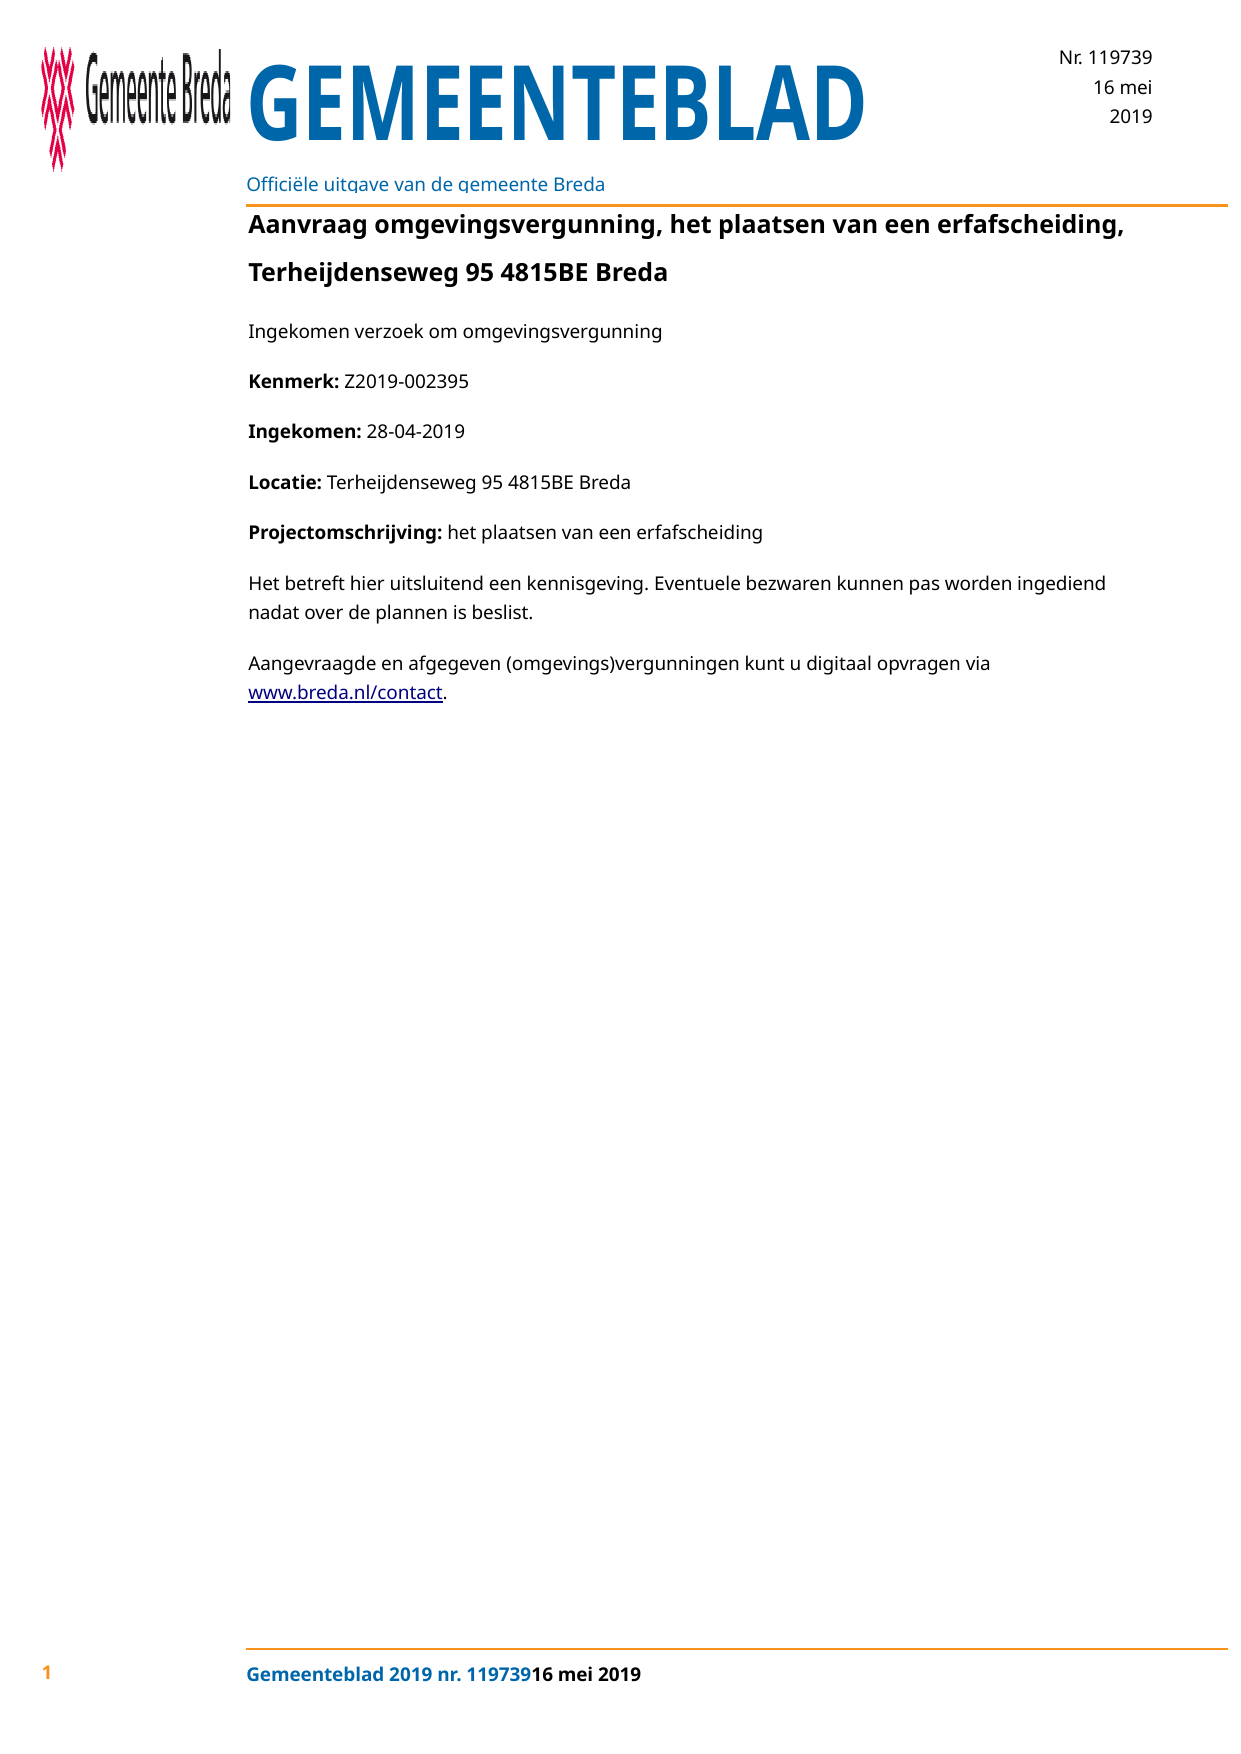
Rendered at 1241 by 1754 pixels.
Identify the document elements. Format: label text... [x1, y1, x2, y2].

text Ingekomen: 28-04-2019 [248, 419, 1152, 444]
text Aanvraag omgevingsvergunning, het plaatsen van een erfafscheiding, Terheijdenseweg 95 4815BE Breda [248, 207, 1152, 288]
text Ingekomen verzoek om omgevingsvergunning [248, 318, 1152, 344]
picture [41, 47, 231, 172]
text Locatie: Terheijdenseweg 95 4815BE Breda [248, 469, 1152, 495]
text Kenmerk: Z2019-002395 [248, 368, 1152, 394]
text Het betreft hier uitsluitend een kennisgeving. Eventuele bezwaren kunnen pas worden ingediend nadat over de plannen is beslist. [248, 570, 1152, 625]
text Projectomschrijving: het plaatsen van een erfafscheiding [248, 519, 1152, 545]
text Aangevraagde en afgegeven (omgevings)vergunningen kunt u digitaal opvragen via www.breda.nl/contact. [248, 650, 1152, 705]
